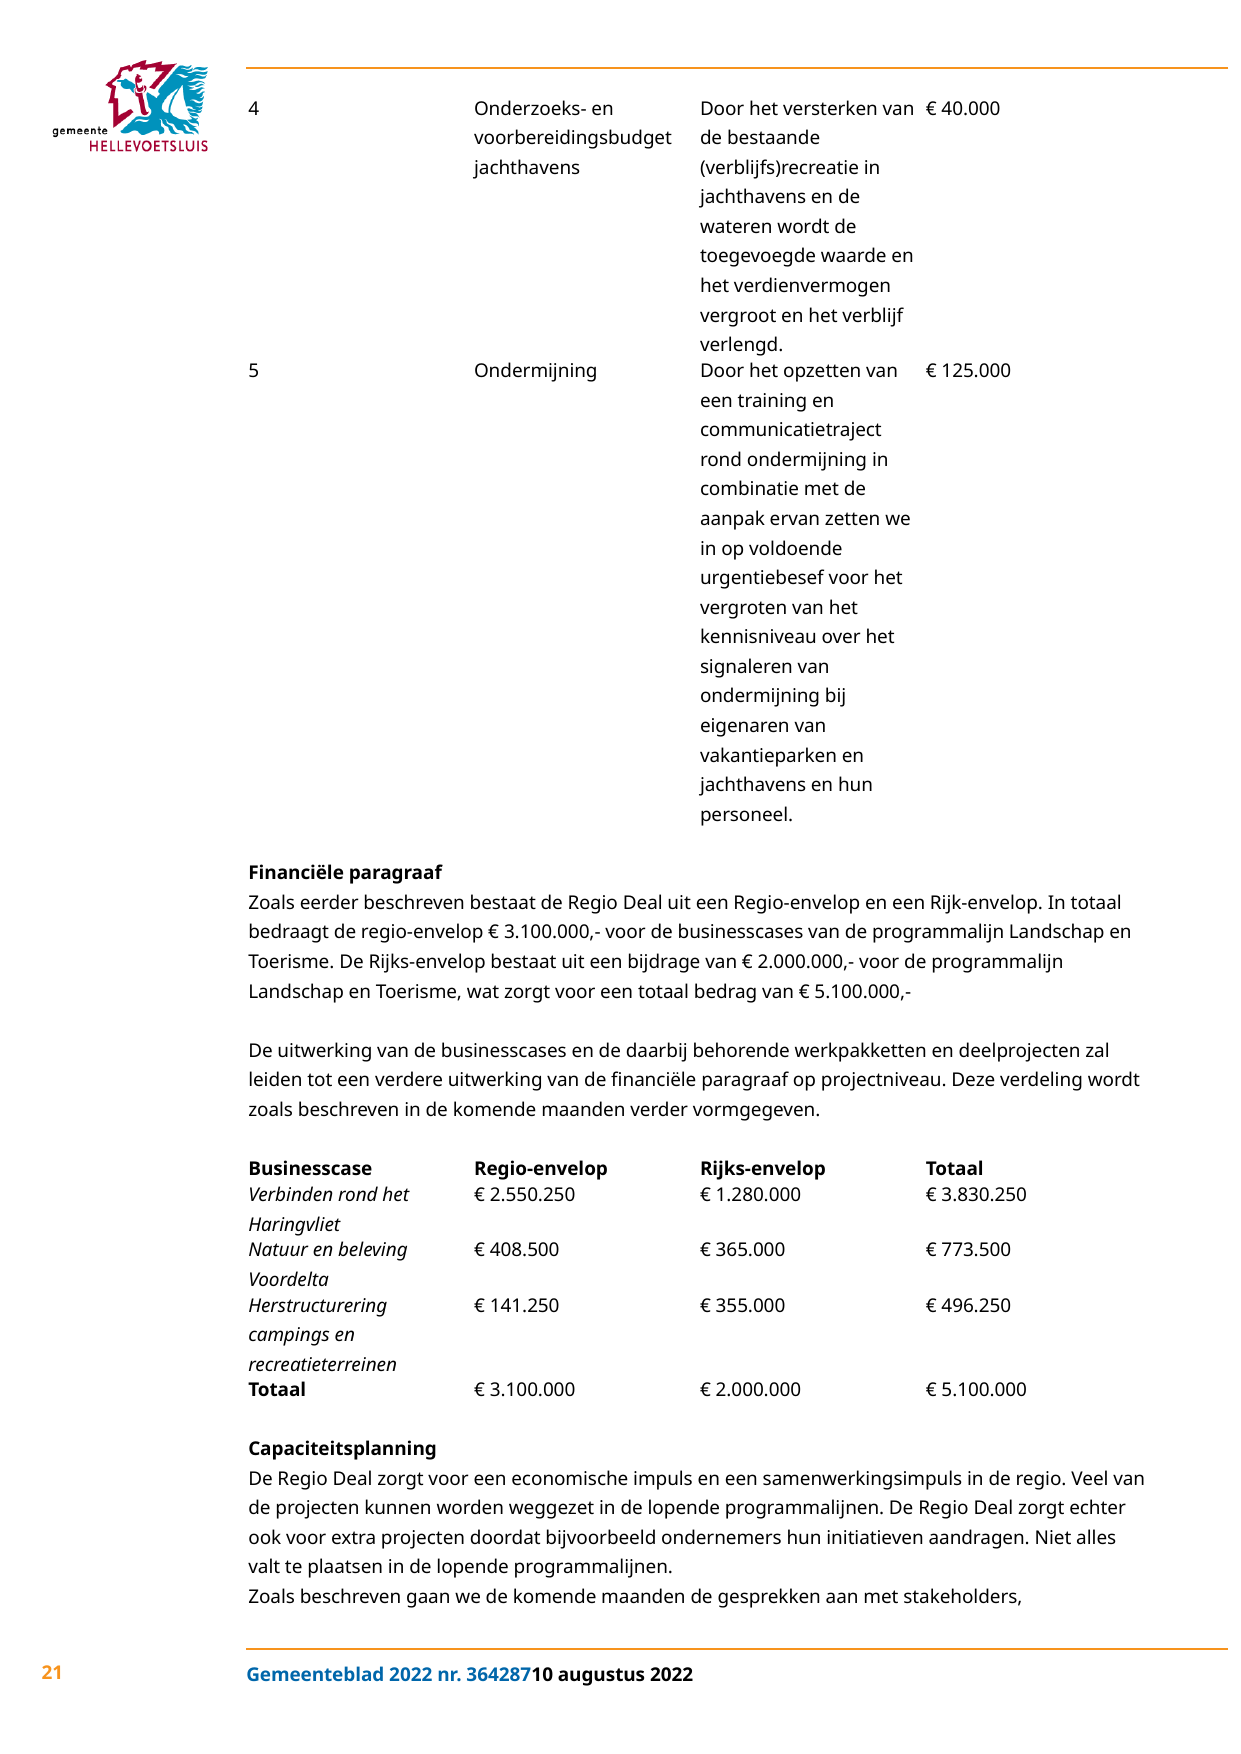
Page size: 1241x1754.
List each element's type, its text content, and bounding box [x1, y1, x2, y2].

table_cell € 773.500 [926, 1236, 1152, 1292]
table_cell € 2.550.250 [474, 1181, 700, 1236]
table_cell € 365.000 [700, 1236, 926, 1292]
table_cell Natuur en beleving Voordelta [248, 1236, 474, 1292]
table_header Regio-envelop [474, 1155, 700, 1181]
table_cell € 2.000.000 [700, 1377, 926, 1402]
table_cell € 3.830.250 [926, 1181, 1152, 1236]
table_cell Door het versterken van de bestaande (verblijfs)recreatie in jachthavens en de wateren wordt de toegevoegde waarde en het verdienvermogen vergroot en het verblijf verlengd. [700, 95, 926, 357]
table_cell Onderzoeks- en voorbereidingsbudget jachthavens [474, 95, 700, 357]
text De uitwerking van de businesscases en de daarbij behorende werkpakketten en deelprojecten zal leiden tot een verdere uitwerking van de financiële paragraaf op projectniveau. Deze verdeling wordt zoals beschreven in de komende maanden verder vormgegeven. [248, 1037, 1152, 1122]
table_cell Verbinden rond het Haringvliet [248, 1181, 474, 1236]
table_cell Door het opzetten van een training en communicatietraject rond ondermijning in combinatie met de aanpak ervan zetten we in op voldoende urgentiebesef voor het vergroten van het kennisniveau over het signaleren van ondermijning bij eigenaren van vakantieparken en jachthavens en hun personeel. [700, 357, 926, 827]
table_cell Herstructurering campings en recreatieterreinen [248, 1292, 474, 1377]
table_cell € 408.500 [474, 1236, 700, 1292]
table_cell Ondermijning [474, 357, 700, 827]
table_header Totaal [926, 1155, 1152, 1181]
table_cell Totaal [248, 1377, 474, 1402]
table_cell € 496.250 [926, 1292, 1152, 1377]
text Capaciteitsplanning [248, 1435, 1152, 1461]
table_cell € 355.000 [700, 1292, 926, 1377]
table_cell € 141.250 [474, 1292, 700, 1377]
text Financiële paragraaf [248, 859, 1152, 885]
picture [41, 47, 231, 172]
table_cell € 125.000 [926, 357, 1152, 827]
table_cell 4 [248, 95, 474, 357]
text De Regio Deal zorgt voor een economische impuls en een samenwerkingsimpuls in de regio. Veel van de projecten kunnen worden weggezet in de lopende programmalijnen. De Regio Deal zorgt echter ook voor extra projecten doordat bijvoorbeeld ondernemers hun initiatieven aandragen. Niet alles valt te plaatsen in de lopende programmalijnen. [248, 1465, 1152, 1579]
table_cell € 5.100.000 [926, 1377, 1152, 1402]
text Zoals beschreven gaan we de komende maanden de gesprekken aan met stakeholders, [248, 1583, 1152, 1609]
table_header Rijks-envelop [700, 1155, 926, 1181]
table_header Businesscase [248, 1155, 474, 1181]
table_cell € 3.100.000 [474, 1377, 700, 1402]
table_cell € 40.000 [926, 95, 1152, 357]
table_cell 5 [248, 357, 474, 827]
table_cell € 1.280.000 [700, 1181, 926, 1236]
text Zoals eerder beschreven bestaat de Regio Deal uit een Regio-envelop en een Rijk-envelop. In totaal bedraagt de regio-envelop € 3.100.000,- voor de businesscases van de programmalijn Landschap en Toerisme. De Rijks-envelop bestaat uit een bijdrage van € 2.000.000,- voor de programmalijn Landschap en Toerisme, wat zorgt voor een totaal bedrag van € 5.100.000,- [248, 889, 1152, 1003]
